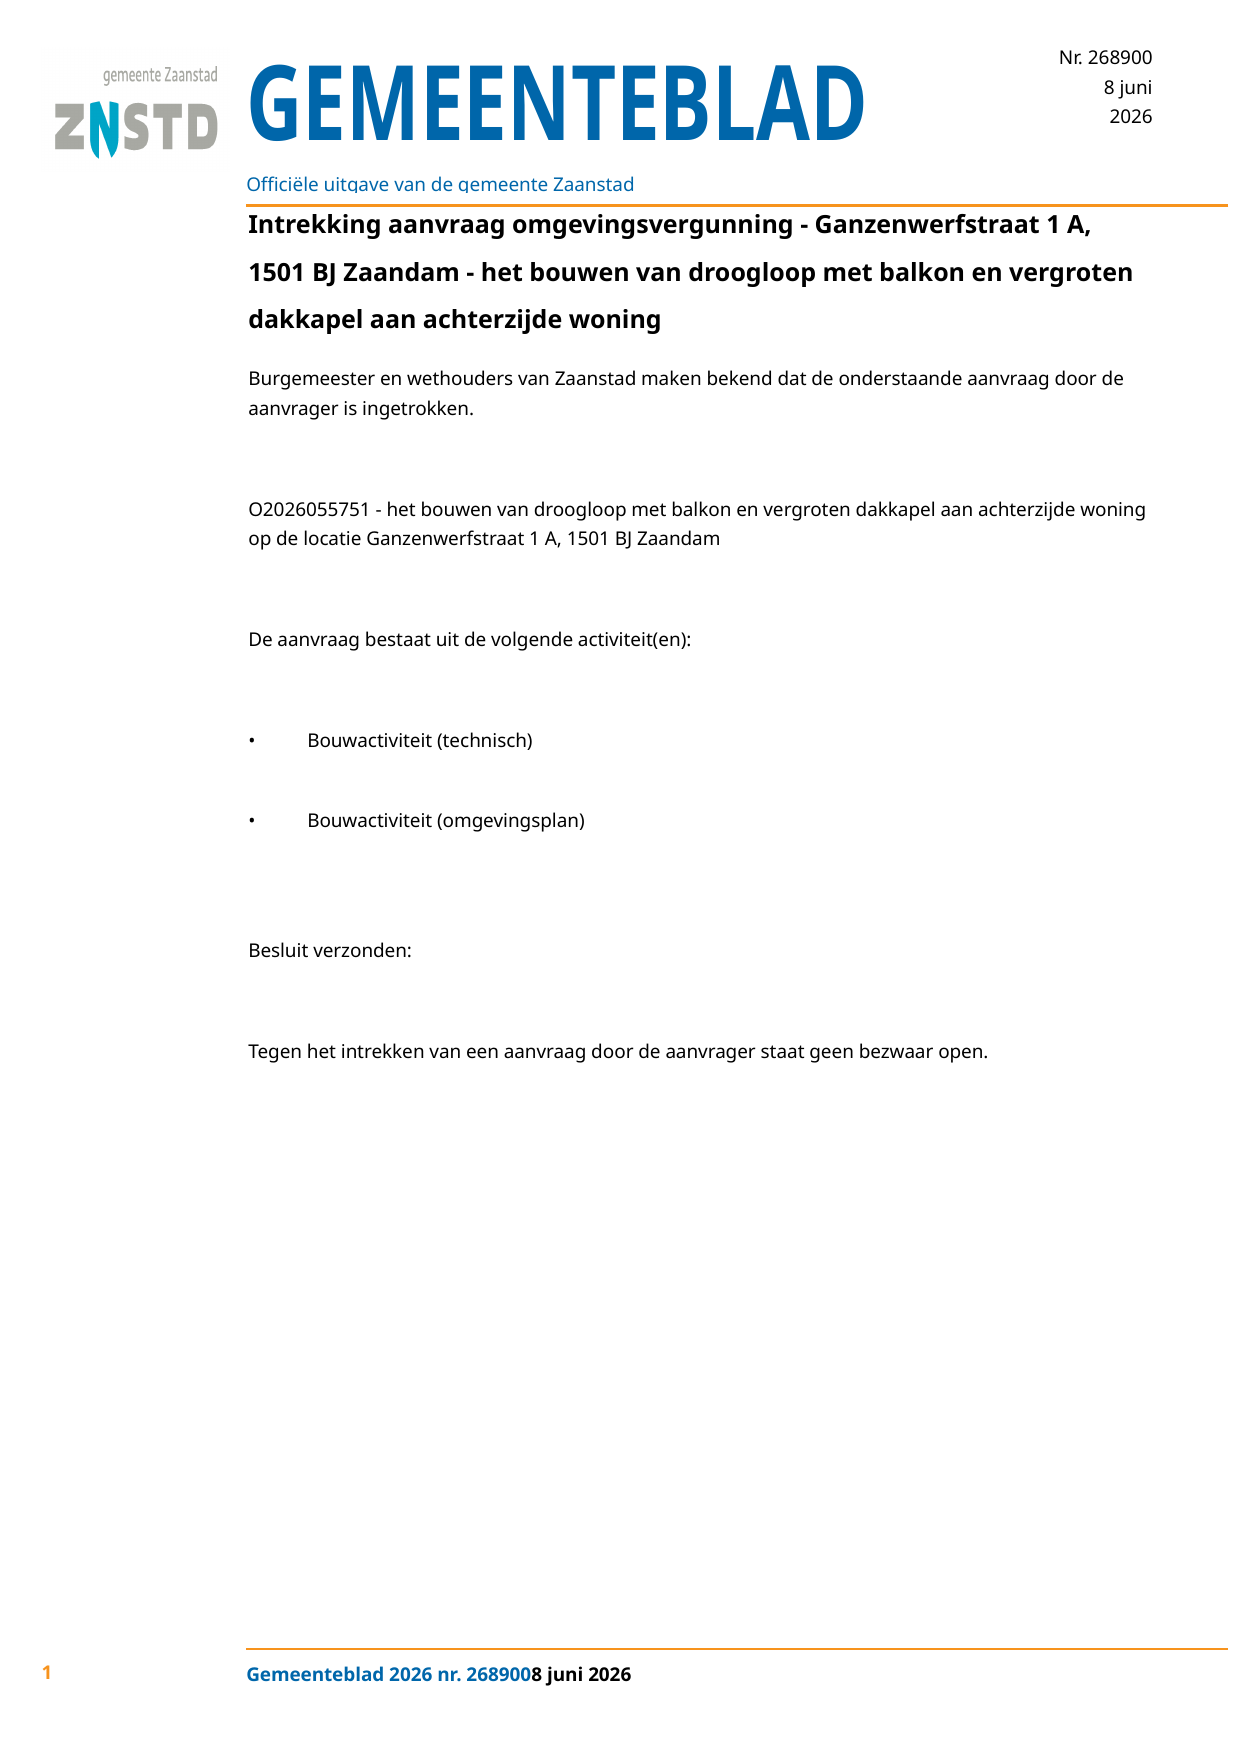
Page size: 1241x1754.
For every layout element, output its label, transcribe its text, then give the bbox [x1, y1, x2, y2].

text Besluit verzonden: [248, 938, 1152, 963]
text O2026055751 - het bouwen van droogloop met balkon en vergroten dakkapel aan achterzijde woning op de locatie Ganzenwerfstraat 1 A, 1501 BJ Zaandam [248, 496, 1152, 551]
list Bouwactiviteit (technisch) [248, 727, 1152, 753]
text Intrekking aanvraag omgevingsvergunning - Ganzenwerfstraat 1 A, 1501 BJ Zaandam - het bouwen van droogloop met balkon en vergroten dakkapel aan achterzijde woning [248, 207, 1152, 336]
list Bouwactiviteit (omgevingsplan) [248, 807, 1152, 833]
text De aanvraag bestaat uit de volgende activiteit(en): [248, 626, 1152, 652]
picture [41, 47, 231, 172]
text Burgemeester en wethouders van Zaanstad maken bekend dat de onderstaande aanvraag door de aanvrager is ingetrokken. [248, 366, 1152, 421]
text Tegen het intrekken van een aanvraag door de aanvrager staat geen bezwaar open. [248, 1038, 1152, 1064]
